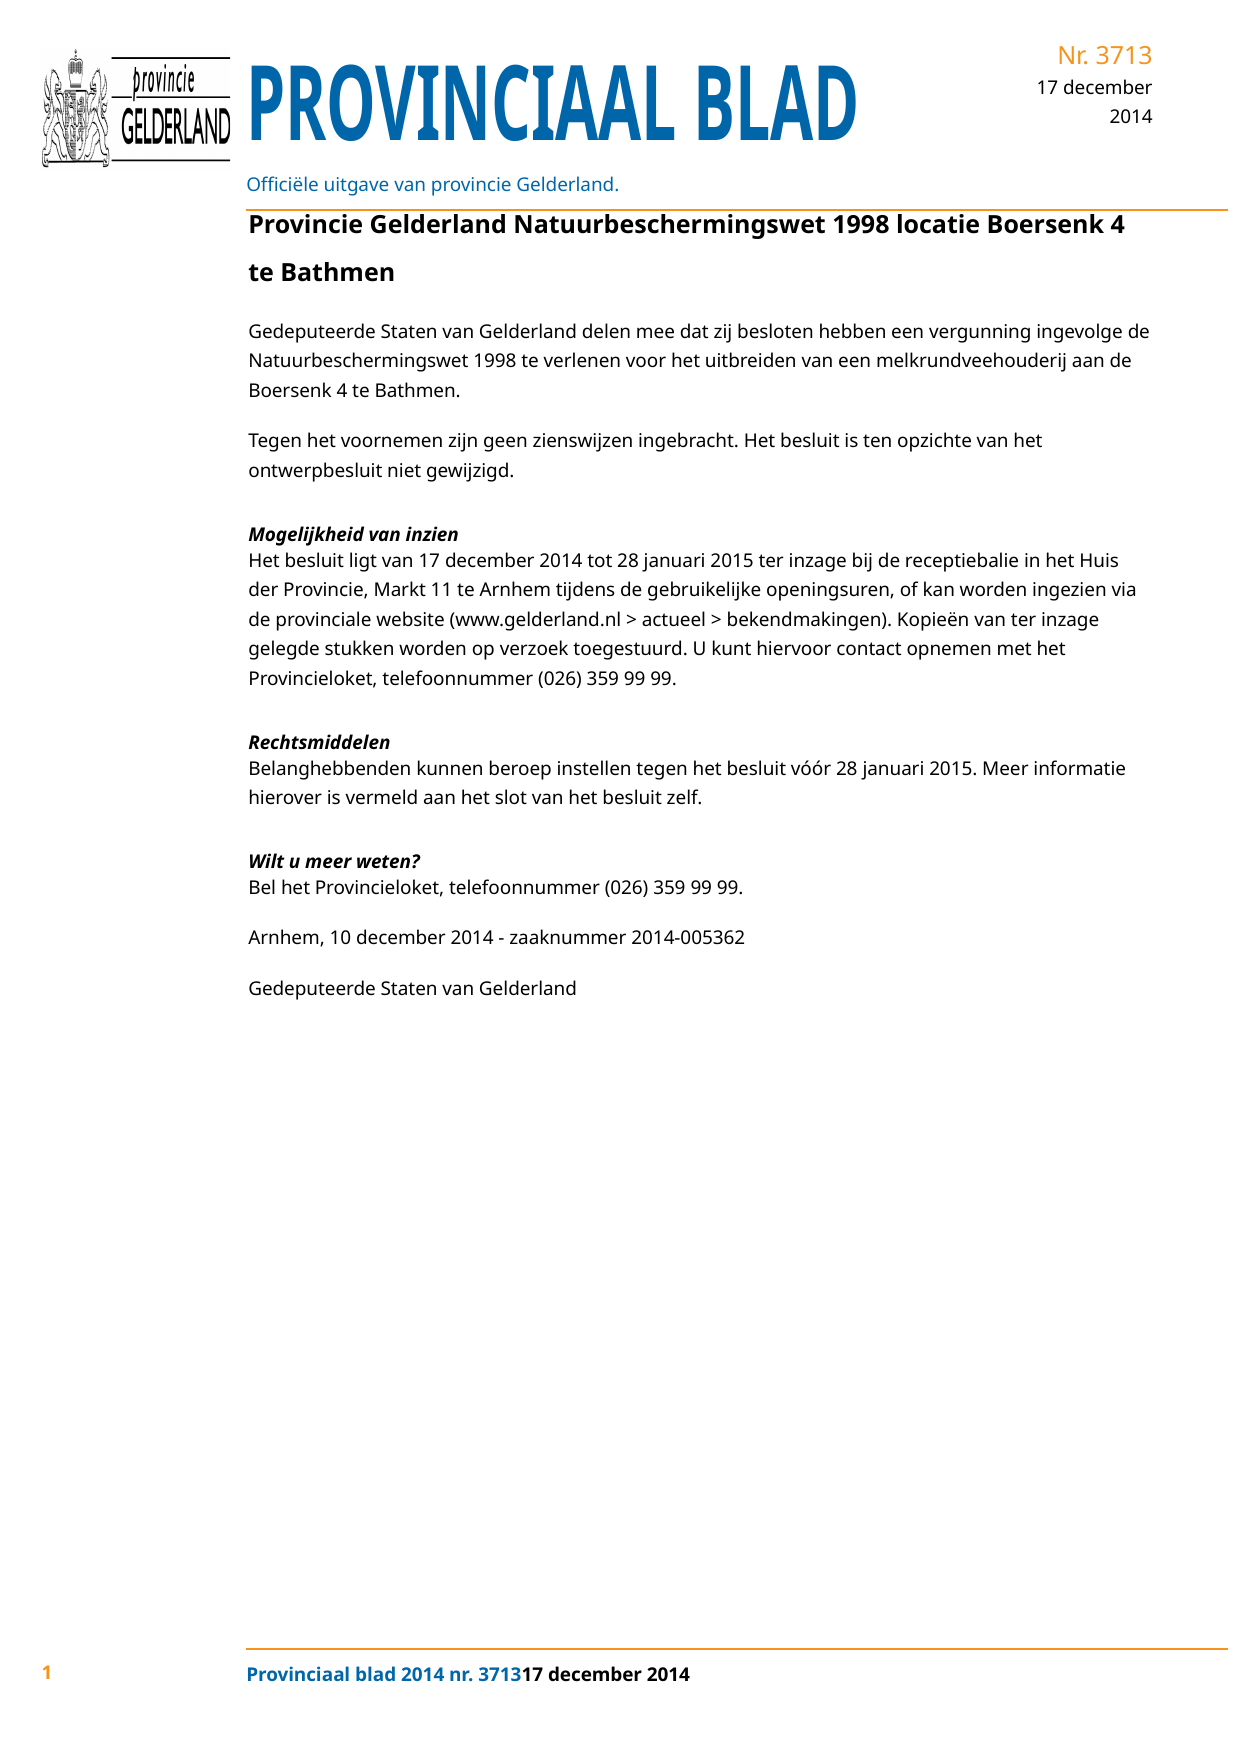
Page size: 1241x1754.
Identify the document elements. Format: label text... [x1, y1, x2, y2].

text Belanghebbenden kunnen beroep instellen tegen het besluit vóór 28 januari 2015. Meer informatie hierover is vermeld aan het slot van het besluit zelf. [248, 755, 1152, 810]
text Mogelijkheid van inzien [248, 521, 1152, 547]
text Het besluit ligt van 17 december 2014 tot 28 januari 2015 ter inzage bij de receptiebalie in het Huis der Provincie, Markt 11 te Arnhem tijdens de gebruikelijke openingsuren, of kan worden ingezien via de provinciale website (www.gelderland.nl > actueel > bekendmakingen). Kopieën van ter inzage gelegde stukken worden op verzoek toegestuurd. U kunt hiervoor contact opnemen met het Provincieloket, telefoonnummer (026) 359 99 99. [248, 547, 1152, 691]
text Provincie Gelderland Natuurbeschermingswet 1998 locatie Boersenk 4 te Bathmen [248, 211, 1152, 288]
text Tegen het voornemen zijn geen zienswijzen ingebracht. Het besluit is ten opzichte van het ontwerpbesluit niet gewijzigd. [248, 427, 1152, 483]
text Gedeputeerde Staten van Gelderland delen mee dat zij besloten hebben een vergunning ingevolge de Natuurbeschermingswet 1998 te verlenen voor het uitbreiden van een melkrundveehouderij aan de Boersenk 4 te Bathmen. [248, 318, 1152, 403]
text Wilt u meer weten? [248, 848, 1152, 874]
text Rechtsmiddelen [248, 729, 1152, 755]
picture [41, 47, 231, 172]
text Arnhem, 10 december 2014 - zaaknummer 2014-005362 [248, 924, 1152, 950]
text Gedeputeerde Staten van Gelderland [248, 975, 1152, 1001]
text Bel het Provincieloket, telefoonnummer (026) 359 99 99. [248, 874, 1152, 900]
